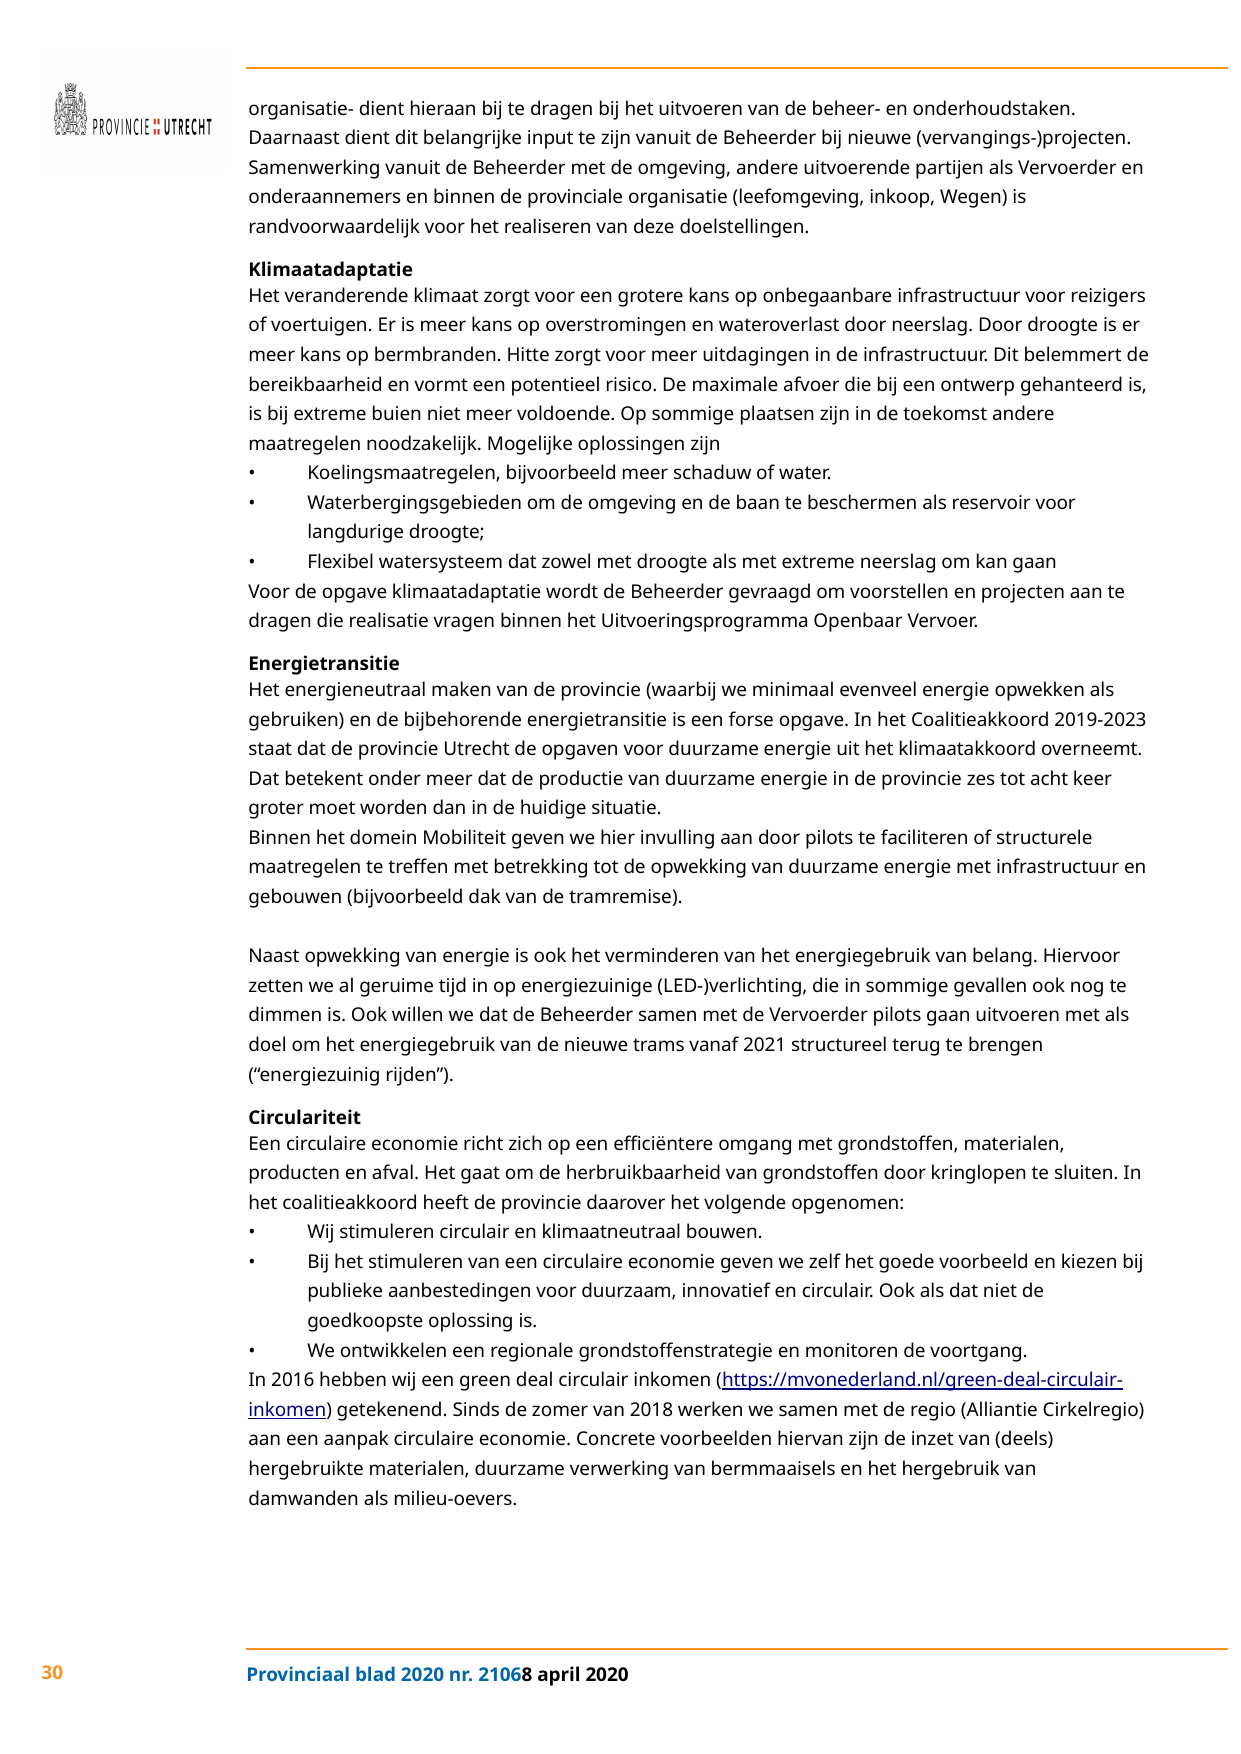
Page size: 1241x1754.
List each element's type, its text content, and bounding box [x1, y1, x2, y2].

text Klimaatadaptatie [248, 256, 1152, 282]
list We ontwikkelen een regionale grondstoffenstrategie en monitoren de voortgang. [248, 1337, 1152, 1362]
text Naast opwekking van energie is ook het verminderen van het energiegebruik van belang. Hiervoor zetten we al geruime tijd in op energiezuinige (LED-)verlichting, die in sommige gevallen ook nog te dimmen is. Ook willen we dat de Beheerder samen met de Vervoerder pilots gaan uitvoeren met als doel om het energiegebruik van de nieuwe trams vanaf 2021 structureel terug te brengen (“energiezuinig rijden”). [248, 942, 1152, 1087]
text In 2016 hebben wij een green deal circulair inkomen (https://mvonederland.nl/green-deal-circulair-inkomen) getekenend. Sinds de zomer van 2018 werken we samen met de regio (Alliantie Cirkelregio) aan een aanpak circulaire economie. Concrete voorbeelden hiervan zijn de inzet van (deels) hergebruikte materialen, duurzame verwerking van bermmaaisels en het hergebruik van damwanden als milieu-oevers. [248, 1366, 1152, 1510]
text Binnen het domein Mobiliteit geven we hier invulling aan door pilots te faciliteren of structurele maatregelen te treffen met betrekking tot de opwekking van duurzame energie met infrastructuur en gebouwen (bijvoorbeeld dak van de tramremise). [248, 824, 1152, 909]
list Wij stimuleren circulair en klimaatneutraal bouwen. [248, 1218, 1152, 1244]
text Voor de opgave klimaatadaptatie wordt de Beheerder gevraagd om voorstellen en projecten aan te dragen die realisatie vragen binnen het Uitvoeringsprogramma Openbaar Vervoer. [248, 578, 1152, 633]
text Energietransitie [248, 651, 1152, 676]
list Flexibel watersysteem dat zowel met droogte als met extreme neerslag om kan gaan [248, 548, 1152, 574]
text Het energieneutraal maken van de provincie (waarbij we minimaal evenveel energie opwekken als gebruiken) en de bijbehorende energietransitie is een forse opgave. In het Coalitieakkoord 2019-2023 staat dat de provincie Utrecht de opgaven voor duurzame energie uit het klimaatakkoord overneemt. Dat betekent onder meer dat de productie van duurzame energie in de provincie zes tot acht keer groter moet worden dan in de huidige situatie. [248, 676, 1152, 820]
picture [41, 47, 231, 172]
list Bij het stimuleren van een circulaire economie geven we zelf het goede voorbeeld en kiezen bij publieke aanbestedingen voor duurzaam, innovatief en circulair. Ook als dat niet de goedkoopste oplossing is. [248, 1248, 1152, 1333]
list Waterbergingsgebieden om de omgeving en de baan te beschermen als reservoir voor langdurige droogte; [248, 489, 1152, 544]
list Koelingsmaatregelen, bijvoorbeeld meer schaduw of water. [248, 459, 1152, 485]
text Een circulaire economie richt zich op een efficiëntere omgang met grondstoffen, materialen, producten en afval. Het gaat om de herbruikbaarheid van grondstoffen door kringlopen te sluiten. In het coalitieakkoord heeft de provincie daarover het volgende opgenomen: [248, 1130, 1152, 1214]
text organisatie- dient hieraan bij te dragen bij het uitvoeren van de beheer- en onderhoudstaken. Daarnaast dient dit belangrijke input te zijn vanuit de Beheerder bij nieuwe (vervangings-)projecten. Samenwerking vanuit de Beheerder met de omgeving, andere uitvoerende partijen als Vervoerder en onderaannemers en binnen de provinciale organisatie (leefomgeving, inkoop, Wegen) is randvoorwaardelijk voor het realiseren van deze doelstellingen. [248, 95, 1152, 239]
text Het veranderende klimaat zorgt voor een grotere kans op onbegaanbare infrastructuur voor reizigers of voertuigen. Er is meer kans op overstromingen en wateroverlast door neerslag. Door droogte is er meer kans op bermbranden. Hitte zorgt voor meer uitdagingen in de infrastructuur. Dit belemmert de bereikbaarheid en vormt een potentieel risico. De maximale afvoer die bij een ontwerp gehanteerd is, is bij extreme buien niet meer voldoende. Op sommige plaatsen zijn in de toekomst andere maatregelen noodzakelijk. Mogelijke oplossingen zijn [248, 282, 1152, 456]
text Circulariteit [248, 1104, 1152, 1130]
